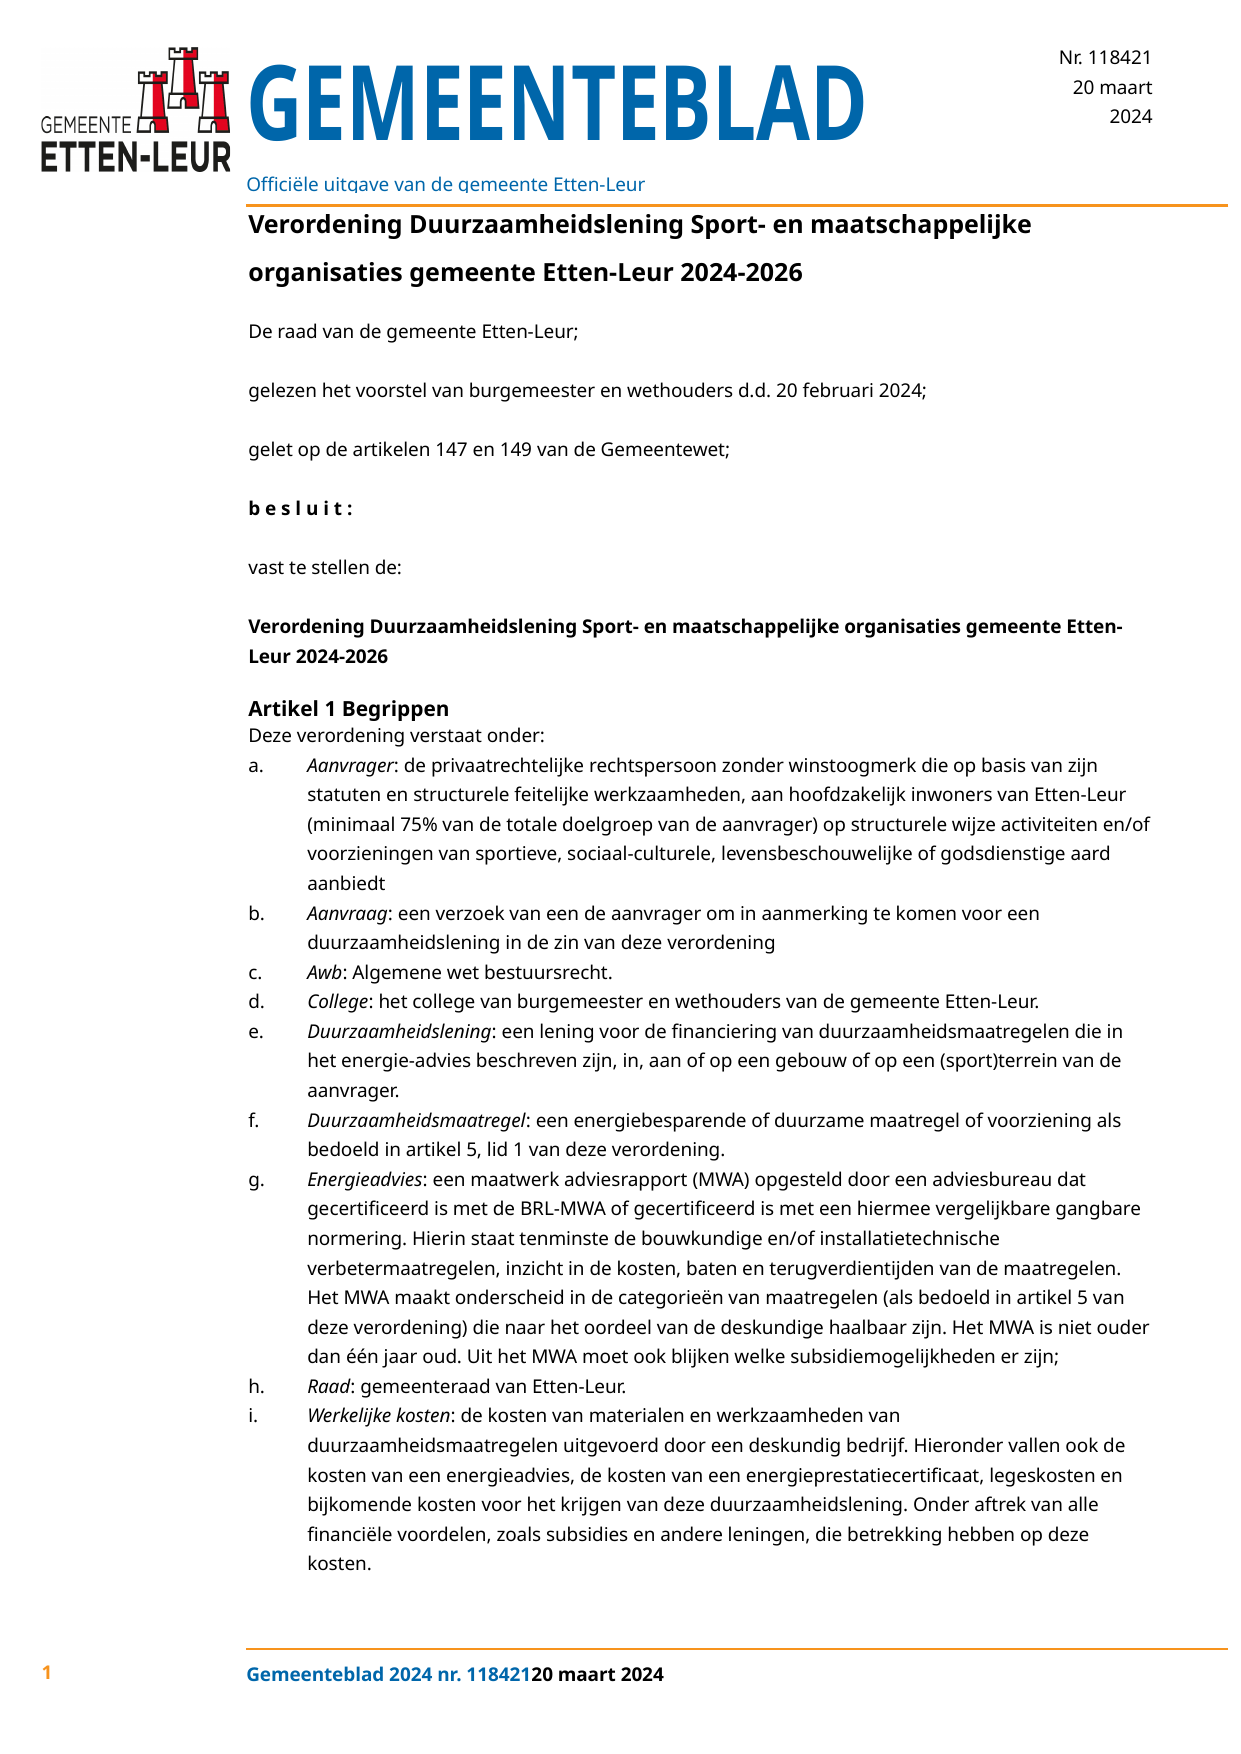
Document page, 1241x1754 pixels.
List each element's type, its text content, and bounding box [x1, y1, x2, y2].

list Duurzaamheidsmaatregel: een energiebesparende of duurzame maatregel of voorziening als bedoeld in artikel 5, lid 1 van deze verordening. [248, 1107, 1152, 1162]
text vast te stellen de: [248, 554, 1152, 580]
list Duurzaamheidslening: een lening voor de financiering van duurzaamheidsmaatregelen die in het energie-advies beschreven zijn, in, aan of op een gebouw of op een (sport)terrein van de aanvrager. [248, 1018, 1152, 1103]
text b e s l u i t : [248, 495, 1152, 521]
text Verordening Duurzaamheidslening Sport- en maatschappelijke organisaties gemeente Etten-Leur 2024-2026 [248, 207, 1152, 288]
list Aanvraag: een verzoek van een de aanvrager om in aanmerking te komen voor een duurzaamheidslening in de zin van deze verordening [248, 900, 1152, 955]
text gelet op de artikelen 147 en 149 van de Gemeentewet; [248, 436, 1152, 462]
picture [41, 47, 231, 172]
text De raad van de gemeente Etten-Leur; [248, 318, 1152, 344]
list Awb: Algemene wet bestuursrecht. [248, 959, 1152, 984]
list Aanvrager: de privaatrechtelijke rechtspersoon zonder winstoogmerk die op basis van zijn statuten en structurele feitelijke werkzaamheden, aan hoofdzakelijk inwoners van Etten-Leur (minimaal 75% van de totale doelgroep van de aanvrager) op structurele wijze activiteiten en/of voorzieningen van sportieve, sociaal-culturele, levensbeschouwelijke of godsdienstige aard aanbiedt [248, 752, 1152, 896]
text Artikel 1 Begrippen [248, 694, 1152, 722]
text Deze verordening verstaat onder: [248, 722, 1152, 748]
text gelezen het voorstel van burgemeester en wethouders d.d. 20 februari 2024; [248, 377, 1152, 403]
list Raad: gemeenteraad van Etten-Leur. [248, 1373, 1152, 1399]
text Verordening Duurzaamheidslening Sport- en maatschappelijke organisaties gemeente Etten-Leur 2024-2026 [248, 614, 1152, 669]
list Energieadvies: een maatwerk adviesrapport (MWA) opgesteld door een adviesbureau dat gecertificeerd is met de BRL-MWA of gecertificeerd is met een hiermee vergelijkbare gangbare normering. Hierin staat tenminste de bouwkundige en/of installatietechnische verbetermaatregelen, inzicht in de kosten, baten en terugverdientijden van de maatregelen. Het MWA maakt onderscheid in de categorieën van maatregelen (als bedoeld in artikel 5 van deze verordening) die naar het oordeel van de deskundige haalbaar zijn. Het MWA is niet ouder dan één jaar oud. Uit het MWA moet ook blijken welke subsidiemogelijkheden er zijn; [248, 1166, 1152, 1369]
list College: het college van burgemeester en wethouders van de gemeente Etten-Leur. [248, 988, 1152, 1014]
list Werkelijke kosten: de kosten van materialen en werkzaamheden van duurzaamheidsmaatregelen uitgevoerd door een deskundig bedrijf. Hieronder vallen ook de kosten van een energieadvies, de kosten van een energieprestatiecertificaat, legeskosten en bijkomende kosten voor het krijgen van deze duurzaamheidslening. Onder aftrek van alle financiële voordelen, zoals subsidies en andere leningen, die betrekking hebben op deze kosten. [248, 1403, 1152, 1576]
